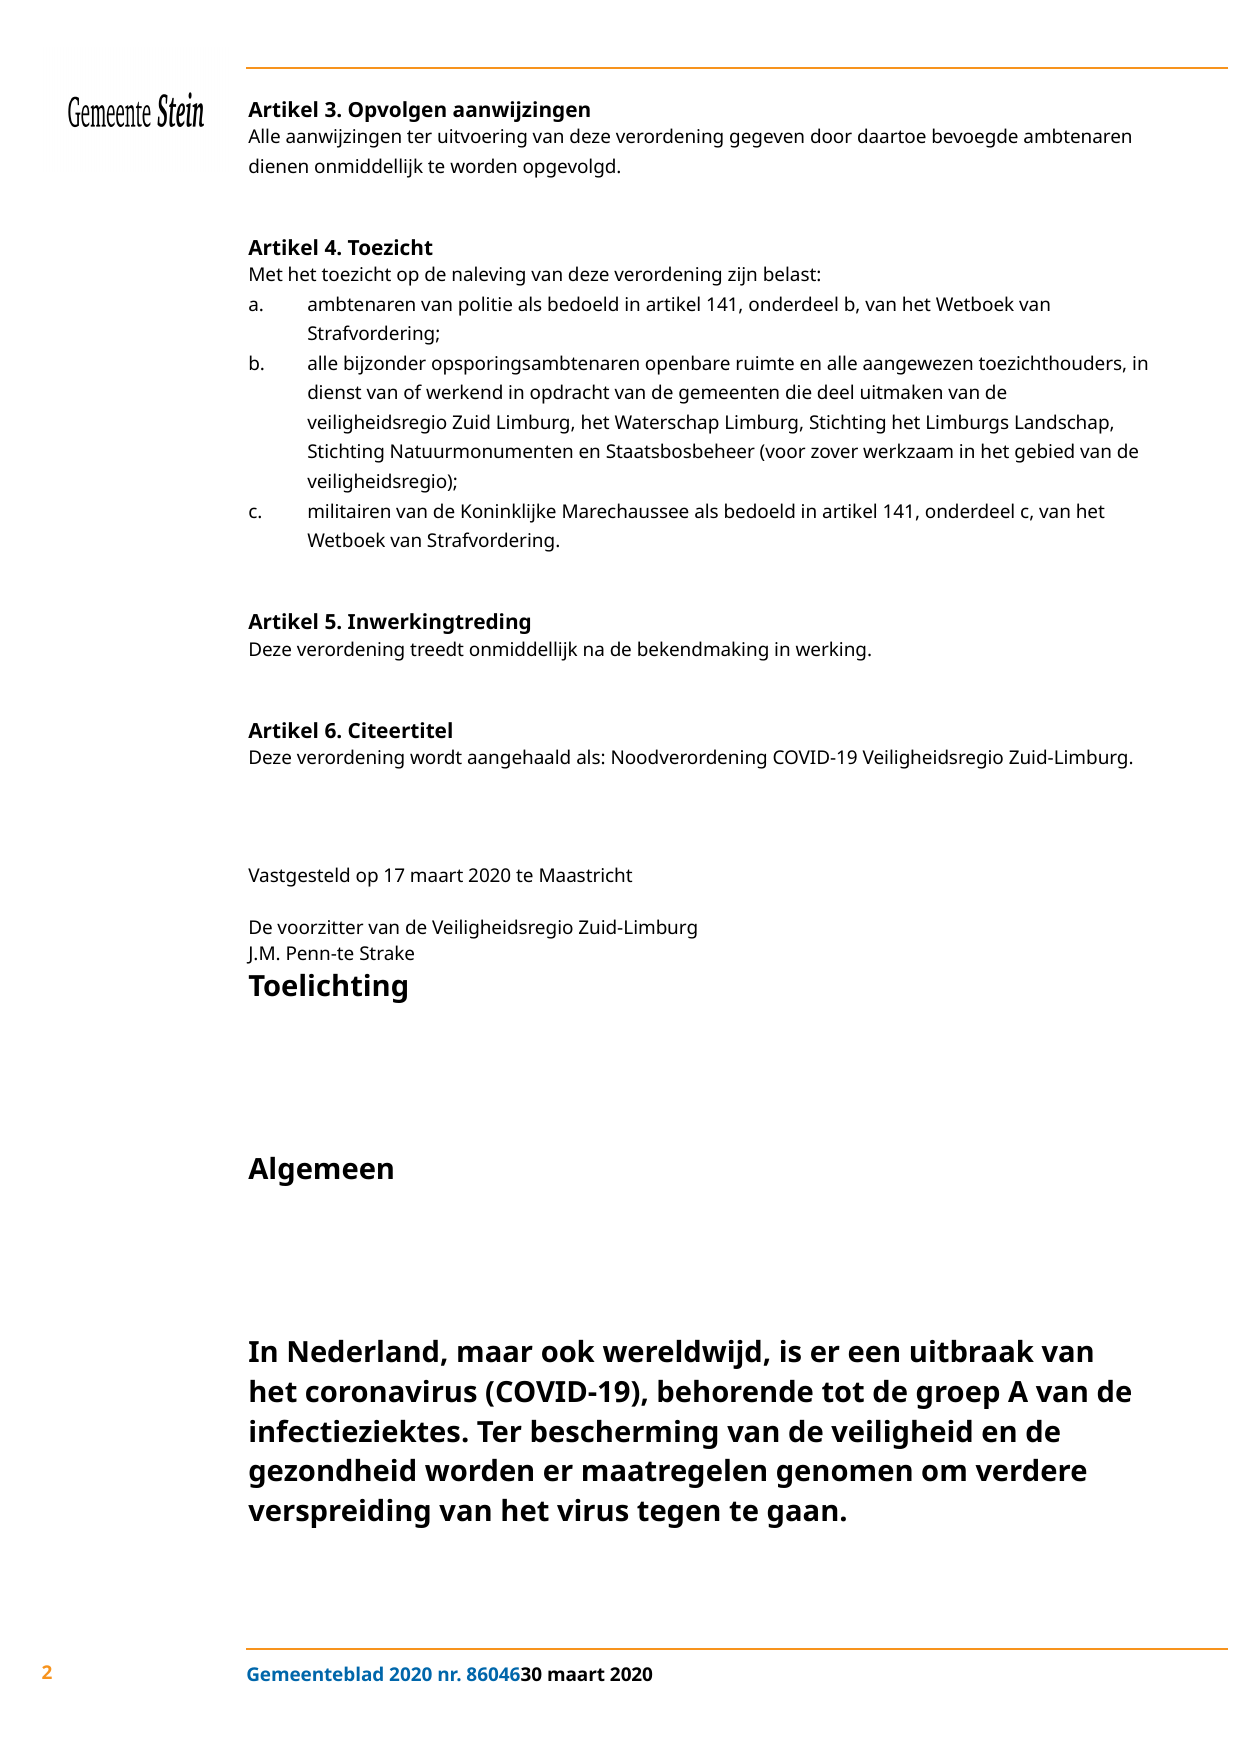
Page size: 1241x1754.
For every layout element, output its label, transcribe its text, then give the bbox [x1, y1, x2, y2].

text J.M. Penn-te Strake [248, 940, 1152, 966]
text Met het toezicht op de naleving van deze verordening zijn belast: [248, 261, 1152, 287]
text Artikel 6. Citeertitel [248, 716, 1152, 744]
text Vastgesteld op 17 maart 2020 te Maastricht [248, 863, 1152, 888]
text Toelichting [248, 966, 1152, 1005]
text Artikel 3. Opvolgen aanwijzingen [248, 95, 1152, 123]
text Algemeen [248, 1148, 1152, 1188]
text Deze verordening wordt aangehaald als: Noodverordening COVID-19 Veiligheidsregio Zuid-Limburg. [248, 744, 1152, 770]
list alle bijzonder opsporingsambtenaren openbare ruimte en alle aangewezen toezichthouders, in dienst van of werkend in opdracht van de gemeenten die deel uitmaken van de veiligheidsregio Zuid Limburg, het Waterschap Limburg, Stichting het Limburgs Landschap, Stichting Natuurmonumenten en Staatsbosbeheer (voor zover werkzaam in het gebied van de veiligheidsregio); [248, 350, 1152, 494]
text Artikel 5. Inwerkingtreding [248, 607, 1152, 636]
text De voorzitter van de Veiligheidsregio Zuid-Limburg [248, 914, 1152, 940]
text Deze verordening treedt onmiddellijk na de bekendmaking in werking. [248, 636, 1152, 662]
list ambtenaren van politie als bedoeld in artikel 141, onderdeel b, van het Wetboek van Strafvordering; [248, 291, 1152, 346]
text Artikel 4. Toezicht [248, 233, 1152, 261]
text In Nederland, maar ook wereldwijd, is er een uitbraak van het coronavirus (COVID-19), behorende tot de groep A van de infectieziektes. Ter bescherming van de veiligheid en de gezondheid worden er maatregelen genomen om verdere verspreiding van het virus tegen te gaan. [248, 1331, 1152, 1530]
picture [41, 47, 231, 172]
text Alle aanwijzingen ter uitvoering van deze verordening gegeven door daartoe bevoegde ambtenaren dienen onmiddellijk te worden opgevolgd. [248, 123, 1152, 178]
list militairen van de Koninklijke Marechaussee als bedoeld in artikel 141, onderdeel c, van het Wetboek van Strafvordering. [248, 498, 1152, 553]
